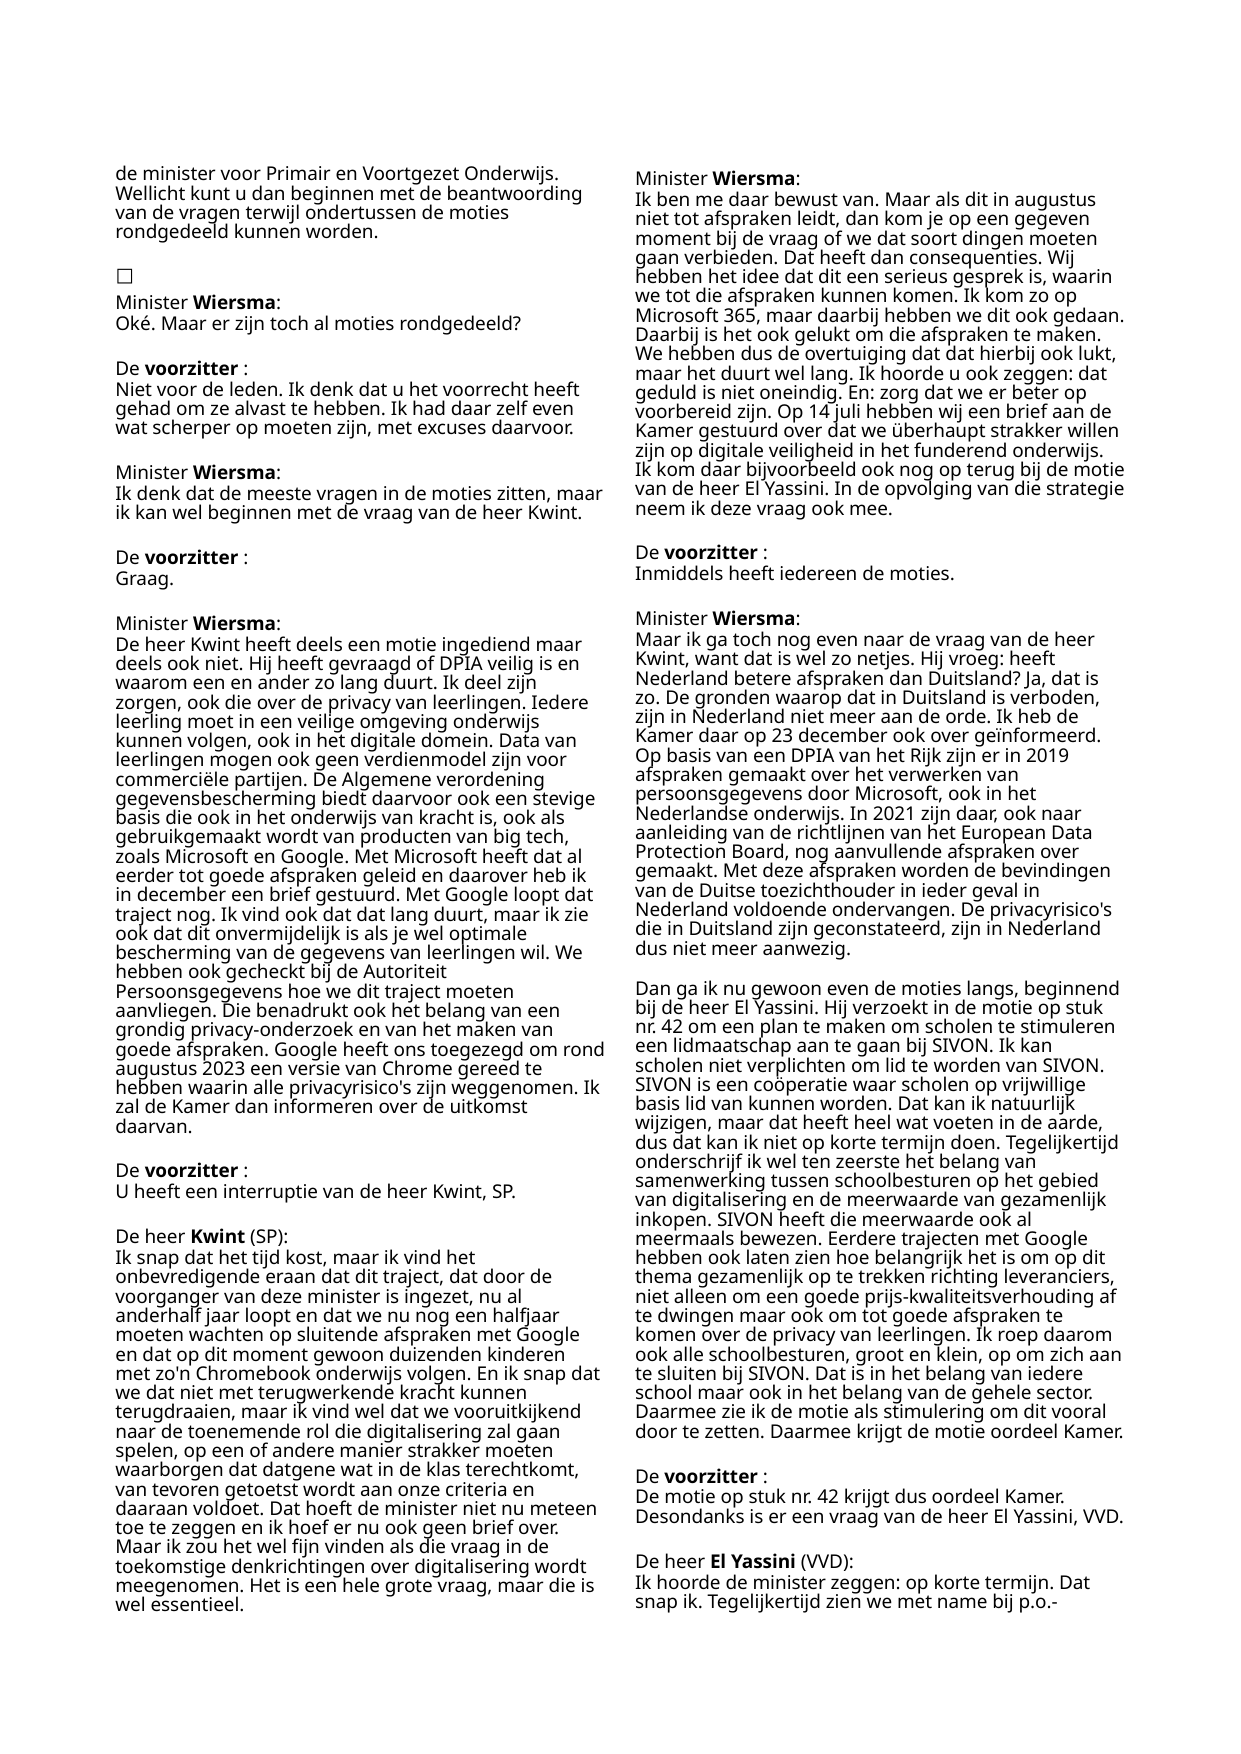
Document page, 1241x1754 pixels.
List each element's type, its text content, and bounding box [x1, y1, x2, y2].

text De voorzitter : [115, 1158, 605, 1183]
text Minister Wiersma: [115, 459, 605, 485]
text Minister Wiersma: [115, 289, 605, 315]
text Oké. Maar er zijn toch al moties rondgedeeld? [115, 315, 605, 334]
text De voorzitter : [115, 544, 605, 570]
text Minister Wiersma: [635, 605, 1125, 631]
text De heer El Yassini (VVD): [635, 1548, 1125, 1574]
text De voorzitter : [635, 539, 1125, 565]
text Minister Wiersma: [115, 610, 605, 636]
text Ik snap dat het tijd kost, maar ik vind het onbevredigende eraan dat dit traject, dat door de voorganger van deze minister is ingezet, nu al anderhalf jaar loopt en dat we nu nog een halfjaar moeten wachten op sluitende afspraken met Google en dat op dit moment gewoon duizenden kinderen met zo'n Chromebook onderwijs volgen. En ik snap dat we dat niet met terugwerkende kracht kunnen terugdraaien, maar ik vind wel dat we vooruitkijkend naar de toenemende rol die digitalisering zal gaan spelen, op een of andere manier strakker moeten waarborgen dat datgene wat in de klas terechtkomt, van tevoren getoetst wordt aan onze criteria en daaraan voldoet. Dat hoeft de minister niet nu meteen toe te zeggen en ik hoef er nu ook geen brief over. Maar ik zou het wel fijn vinden als die vraag in de toekomstige denkrichtingen over digitalisering wordt meegenomen. Het is een hele grote vraag, maar die is wel essentieel. [115, 1249, 605, 1615]
text De motie op stuk nr. 42 krijgt dus oordeel Kamer. Desondanks is er een vraag van de heer El Yassini, VVD. [635, 1488, 1125, 1527]
text Inmiddels heeft iedereen de moties. [635, 565, 1125, 584]
text De heer Kwint heeft deels een motie ingediend maar deels ook niet. Hij heeft gevraagd of DPIA veilig is en waarom een en ander zo lang duurt. Ik deel zijn zorgen, ook die over de privacy van leerlingen. Iedere leerling moet in een veilige omgeving onderwijs kunnen volgen, ook in het digitale domein. Data van leerlingen mogen ook geen verdienmodel zijn voor commerciële partijen. De Algemene verordening gegevensbescherming biedt daarvoor ook een stevige basis die ook in het onderwijs van kracht is, ook als gebruikgemaakt wordt van producten van big tech, zoals Microsoft en Google. Met Microsoft heeft dat al eerder tot goede afspraken geleid en daarover heb ik in december een brief gestuurd. Met Google loopt dat traject nog. Ik vind ook dat dat lang duurt, maar ik zie ook dat dit onvermijdelijk is als je wel optimale bescherming van de gegevens van leerlingen wil. We hebben ook gecheckt bij de Autoriteit Persoonsgegevens hoe we dit traject moeten aanvliegen. Die benadrukt ook het belang van een grondig privacy-onderzoek en van het maken van goede afspraken. Google heeft ons toegezegd om rond augustus 2023 een versie van Chrome gereed te hebben waarin alle privacyrisico's zijn weggenomen. Ik zal de Kamer dan informeren over de uitkomst daarvan. [115, 636, 605, 1137]
text De voorzitter : [115, 355, 605, 381]
text Niet voor de leden. Ik denk dat u het voorrecht heeft gehad om ze alvast te hebben. Ik had daar zelf even wat scherper op moeten zijn, met excuses daarvoor. [115, 381, 605, 438]
text Ik ben me daar bewust van. Maar als dit in augustus niet tot afspraken leidt, dan kom je op een gegeven moment bij de vraag of we dat soort dingen moeten gaan verbieden. Dat heeft dan consequenties. Wij hebben het idee dat dit een serieus gesprek is, waarin we tot die afspraken kunnen komen. Ik kom zo op Microsoft 365, maar daarbij hebben we dit ook gedaan. Daarbij is het ook gelukt om die afspraken te maken. We hebben dus de overtuiging dat dat hierbij ook lukt, maar het duurt wel lang. Ik hoorde u ook zeggen: dat geduld is niet oneindig. En: zorg dat we er beter op voorbereid zijn. Op 14 juli hebben wij een brief aan de Kamer gestuurd over dat we überhaupt strakker willen zijn op digitale veiligheid in het funderend onderwijs. Ik kom daar bijvoorbeeld ook nog op terug bij de motie van de heer El Yassini. In de opvolging van die strategie neem ik deze vraag ook mee. [635, 191, 1125, 519]
text De heer Kwint (SP): [115, 1223, 605, 1249]
text De voorzitter : [635, 1463, 1125, 1488]
text Ik hoorde de minister zeggen: op korte termijn. Dat snap ik. Tegelijkertijd zien we met name bij p.o.- [635, 1574, 1125, 1612]
text de minister voor Primair en Voortgezet Onderwijs. Wellicht kunt u dan beginnen met de beantwoording van de vragen terwijl ondertussen de moties rondgedeeld kunnen worden. [115, 165, 605, 242]
text Graag. [115, 570, 605, 589]
text ⬜ [115, 263, 605, 289]
text Minister Wiersma: [635, 165, 1125, 191]
text U heeft een interruptie van de heer Kwint, SP. [115, 1183, 605, 1203]
text Dan ga ik nu gewoon even de moties langs, beginnend bij de heer El Yassini. Hij verzoekt in de motie op stuk nr. 42 om een plan te maken om scholen te stimuleren een lidmaatschap aan te gaan bij SIVON. Ik kan scholen niet verplichten om lid te worden van SIVON. SIVON is een coöperatie waar scholen op vrijwillige basis lid van kunnen worden. Dat kan ik natuurlijk wijzigen, maar dat heeft heel wat voeten in de aarde, dus dat kan ik niet op korte termijn doen. Tegelijkertijd onderschrijf ik wel ten zeerste het belang van samenwerking tussen schoolbesturen op het gebied van digitalisering en de meerwaarde van gezamenlijk inkopen. SIVON heeft die meerwaarde ook al meermaals bewezen. Eerdere trajecten met Google hebben ook laten zien hoe belangrijk het is om op dit thema gezamenlijk op te trekken richting leveranciers, niet alleen om een goede prijs-kwaliteitsverhouding af te dwingen maar ook om tot goede afspraken te komen over de privacy van leerlingen. Ik roep daarom ook alle schoolbesturen, groot en klein, op om zich aan te sluiten bij SIVON. Dat is in het belang van iedere school maar ook in het belang van de gehele sector. Daarmee zie ik de motie als stimulering om dit vooral door te zetten. Daarmee krijgt de motie oordeel Kamer. [635, 979, 1125, 1442]
text Maar ik ga toch nog even naar de vraag van de heer Kwint, want dat is wel zo netjes. Hij vroeg: heeft Nederland betere afspraken dan Duitsland? Ja, dat is zo. De gronden waarop dat in Duitsland is verboden, zijn in Nederland niet meer aan de orde. Ik heb de Kamer daar op 23 december ook over geïnformeerd. Op basis van een DPIA van het Rijk zijn er in 2019 afspraken gemaakt over het verwerken van persoonsgegevens door Microsoft, ook in het Nederlandse onderwijs. In 2021 zijn daar, ook naar aanleiding van de richtlijnen van het European Data Protection Board, nog aanvullende afspraken over gemaakt. Met deze afspraken worden de bevindingen van de Duitse toezichthouder in ieder geval in Nederland voldoende ondervangen. De privacyrisico's die in Duitsland zijn geconstateerd, zijn in Nederland dus niet meer aanwezig. [635, 631, 1125, 959]
text Ik denk dat de meeste vragen in de moties zitten, maar ik kan wel beginnen met de vraag van de heer Kwint. [115, 485, 605, 523]
